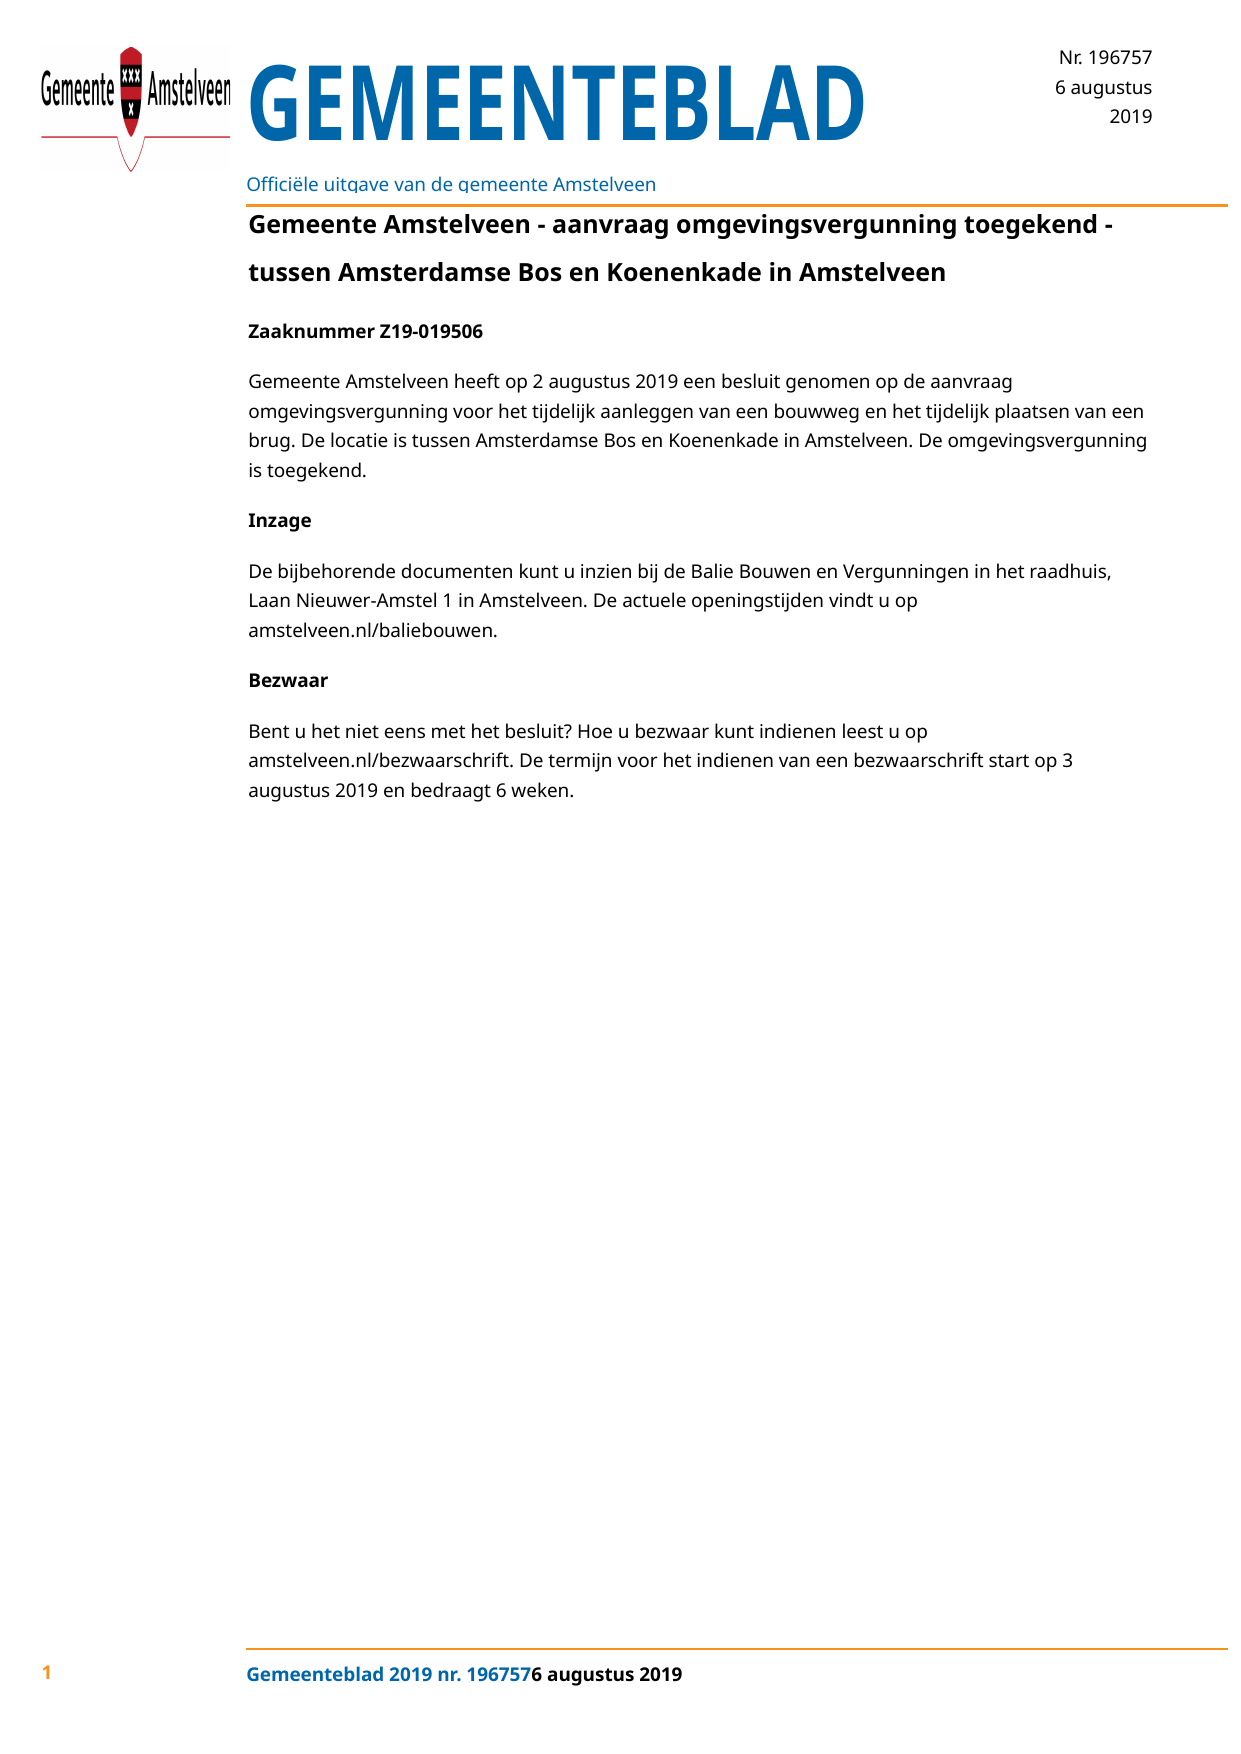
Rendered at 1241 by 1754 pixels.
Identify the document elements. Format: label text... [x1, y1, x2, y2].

text Gemeente Amstelveen heeft op 2 augustus 2019 een besluit genomen op de aanvraag omgevingsvergunning voor het tijdelijk aanleggen van een bouwweg en het tijdelijk plaatsen van een brug. De locatie is tussen Amsterdamse Bos en Koenenkade in Amstelveen. De omgevingsvergunning is toegekend. [248, 368, 1152, 483]
text De bijbehorende documenten kunt u inzien bij de Balie Bouwen en Vergunningen in het raadhuis, Laan Nieuwer-Amstel 1 in Amstelveen. De actuele openingstijden vindt u op amstelveen.nl/baliebouwen. [248, 558, 1152, 643]
text Gemeente Amstelveen - aanvraag omgevingsvergunning toegekend - tussen Amsterdamse Bos en Koenenkade in Amstelveen [248, 207, 1152, 288]
text Inzage [248, 507, 1152, 533]
text Bezwaar [248, 667, 1152, 693]
picture [41, 47, 231, 172]
text Zaaknummer Z19-019506 [248, 318, 1152, 344]
text Bent u het niet eens met het besluit? Hoe u bezwaar kunt indienen leest u op amstelveen.nl/bezwaarschrift. De termijn voor het indienen van een bezwaarschrift start op 3 augustus 2019 en bedraagt 6 weken. [248, 718, 1152, 803]
